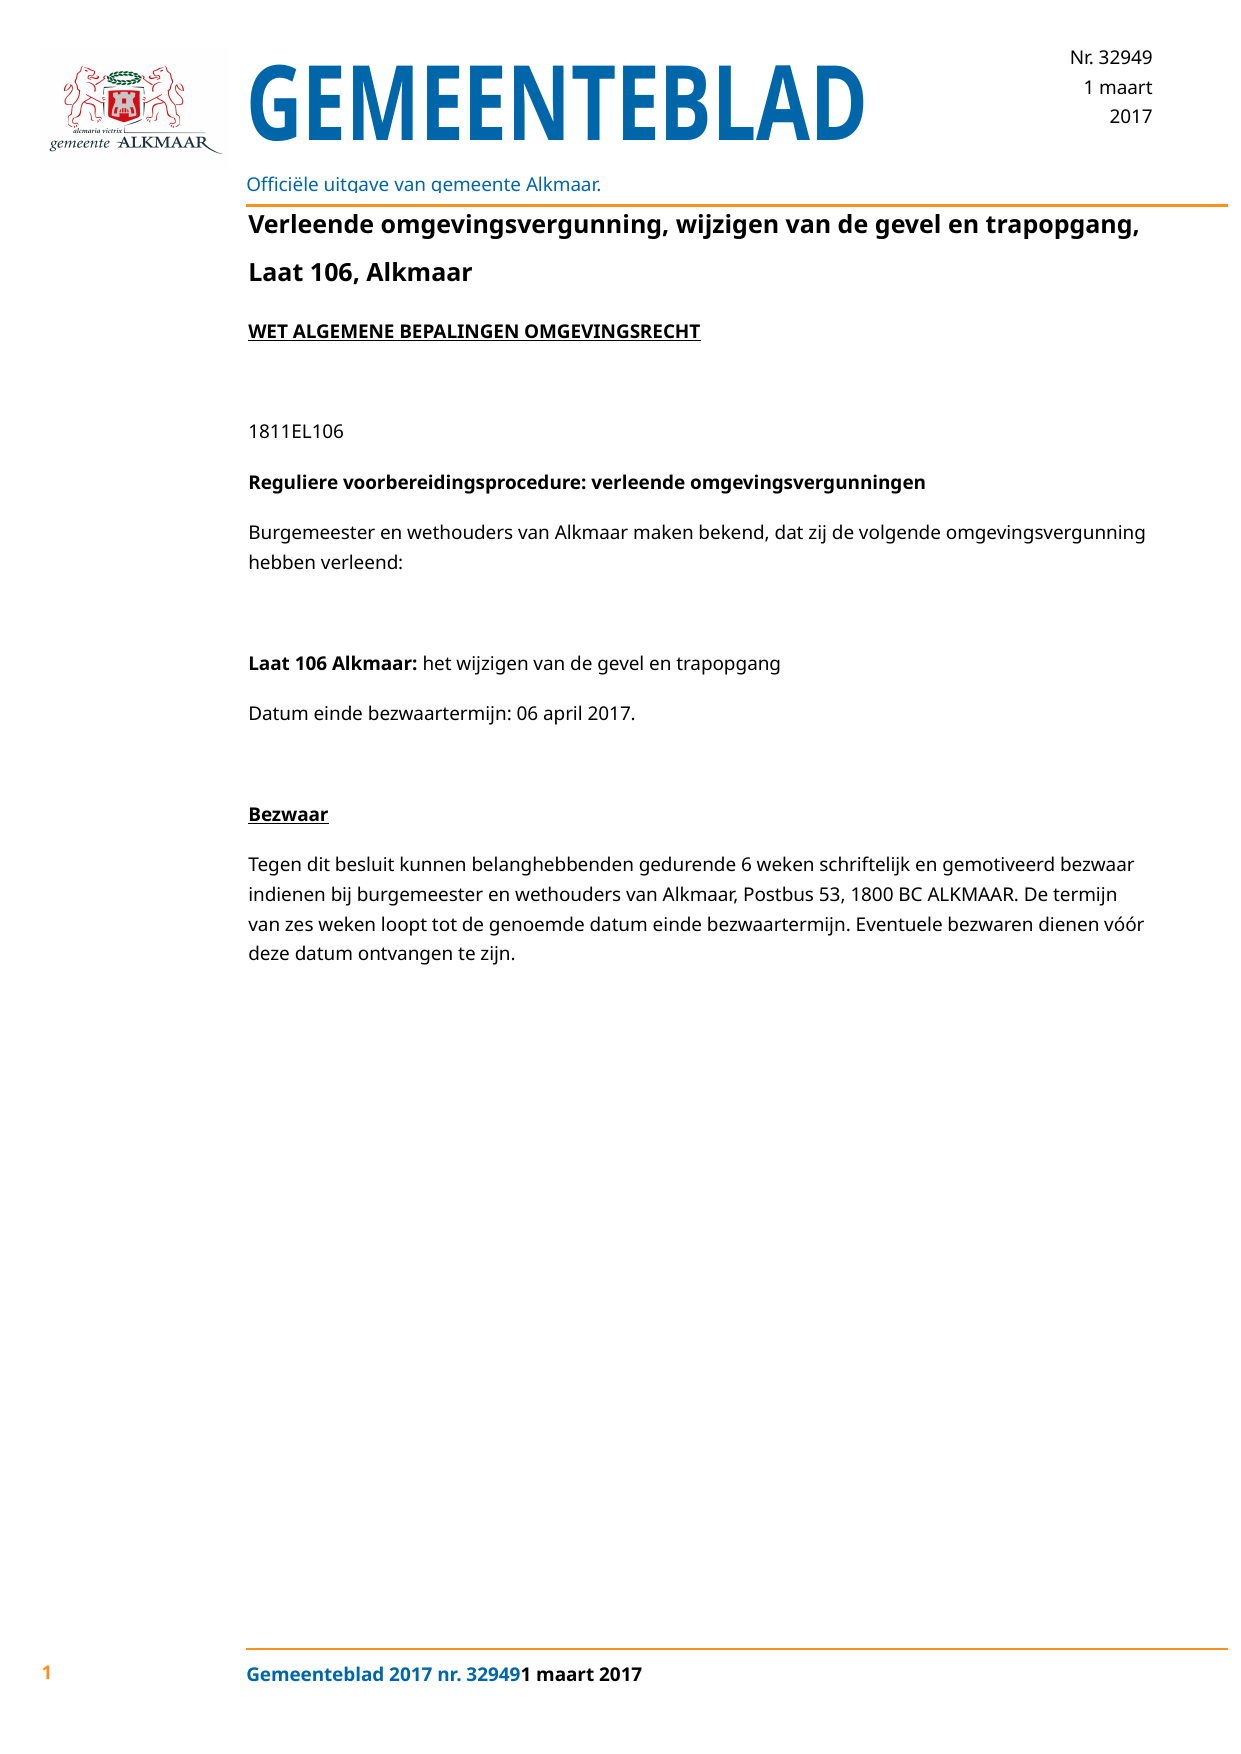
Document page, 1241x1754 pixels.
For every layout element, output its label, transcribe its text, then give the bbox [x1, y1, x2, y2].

text Verleende omgevingsvergunning, wijzigen van de gevel en trapopgang, Laat 106, Alkmaar [248, 207, 1152, 288]
text Bezwaar [248, 801, 1152, 827]
text Burgemeester en wethouders van Alkmaar maken bekend, dat zij de volgende omgevingsvergunning hebben verleend: [248, 519, 1152, 575]
text Laat 106 Alkmaar: het wijzigen van de gevel en trapopgang [248, 650, 1152, 676]
text Reguliere voorbereidingsprocedure: verleende omgevingsvergunningen [248, 469, 1152, 495]
picture [41, 47, 231, 172]
text Tegen dit besluit kunnen belanghebbenden gedurende 6 weken schriftelijk en gemotiveerd bezwaar indienen bij burgemeester en wethouders van Alkmaar, Postbus 53, 1800 BC ALKMAAR. De termijn van zes weken loopt tot de genoemde datum einde bezwaartermijn. Eventuele bezwaren dienen vóór deze datum ontvangen te zijn. [248, 852, 1152, 966]
text WET ALGEMENE BEPALINGEN OMGEVINGSRECHT [248, 318, 1152, 344]
text 1811EL106 [248, 419, 1152, 444]
text Datum einde bezwaartermijn: 06 april 2017. [248, 700, 1152, 726]
